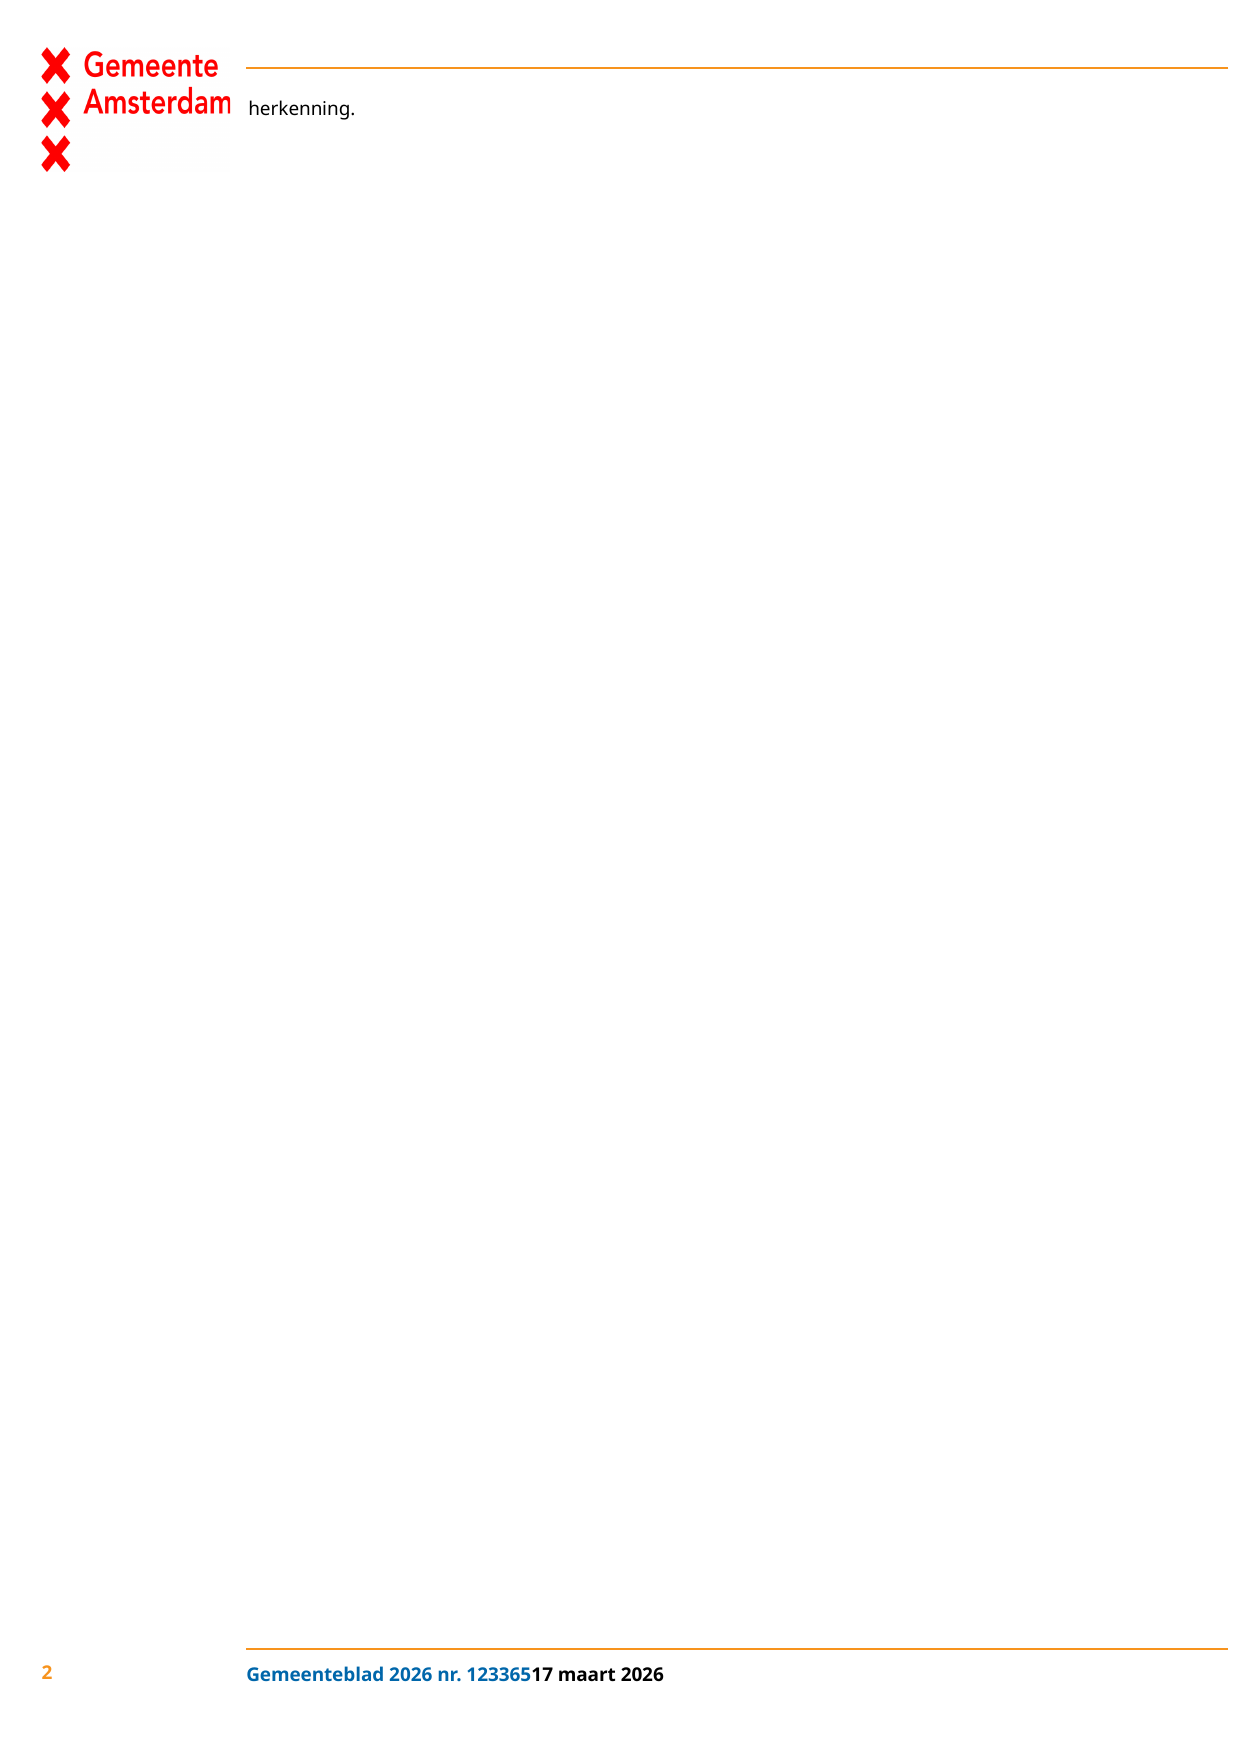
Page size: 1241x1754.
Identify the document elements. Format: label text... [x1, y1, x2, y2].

text herkenning. [248, 95, 1152, 121]
picture [41, 47, 231, 172]
